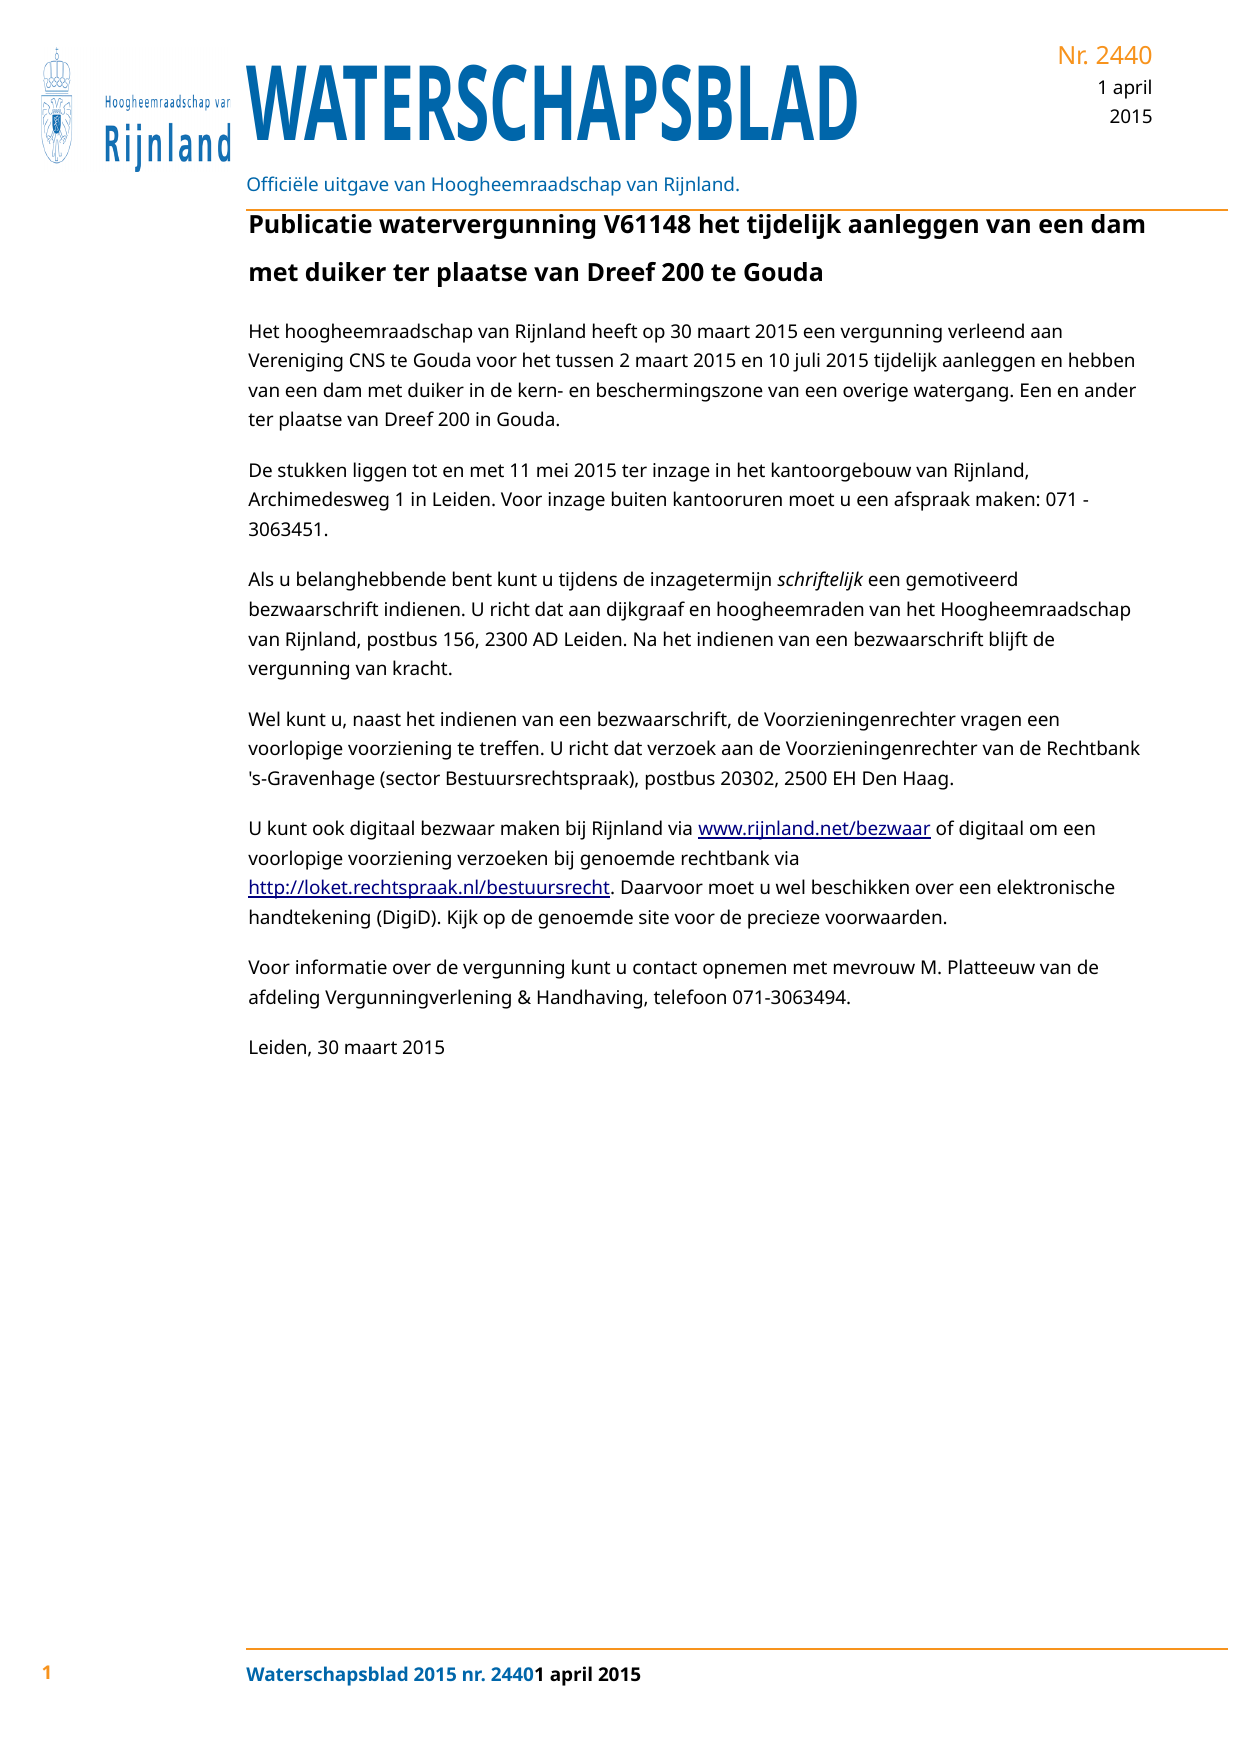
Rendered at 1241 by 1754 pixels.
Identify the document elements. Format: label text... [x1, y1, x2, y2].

text U kunt ook digitaal bezwaar maken bij Rijnland via www.rijnland.net/bezwaar of digitaal om een voorlopige voorziening verzoeken bij genoemde rechtbank via http://loket.rechtspraak.nl/bestuursrecht. Daarvoor moet u wel beschikken over een elektronische handtekening (DigiD). Kijk op de genoemde site voor de precieze voorwaarden. [248, 815, 1152, 930]
text Als u belanghebbende bent kunt u tijdens de inzagetermijn schriftelijk een gemotiveerd bezwaarschrift indienen. U richt dat aan dijkgraaf en hoogheemraden van het Hoogheemraadschap van Rijnland, postbus 156, 2300 AD Leiden. Na het indienen van een bezwaarschrift blijft de vergunning van kracht. [248, 567, 1152, 681]
text De stukken liggen tot en met 11 mei 2015 ter inzage in het kantoorgebouw van Rijnland, Archimedesweg 1 in Leiden. Voor inzage buiten kantooruren moet u een afspraak maken: 071 - 3063451. [248, 457, 1152, 542]
text Leiden, 30 maart 2015 [248, 1034, 1152, 1060]
text Publicatie watervergunning V61148 het tijdelijk aanleggen van een dam met duiker ter plaatse van Dreef 200 te Gouda [248, 211, 1152, 288]
text Het hoogheemraadschap van Rijnland heeft op 30 maart 2015 een vergunning verleend aan Vereniging CNS te Gouda voor het tussen 2 maart 2015 en 10 juli 2015 tijdelijk aanleggen en hebben van een dam met duiker in de kern- en beschermingszone van een overige watergang. Een en ander ter plaatse van Dreef 200 in Gouda. [248, 318, 1152, 432]
text Voor informatie over de vergunning kunt u contact opnemen met mevrouw M. Platteeuw van de afdeling Vergunningverlening & Handhaving, telefoon 071-3063494. [248, 954, 1152, 1010]
picture [41, 47, 231, 172]
text Wel kunt u, naast het indienen van een bezwaarschrift, de Voorzieningenrechter vragen een voorlopige voorziening te treffen. U richt dat verzoek aan de Voorzieningenrechter van de Rechtbank 's-Gravenhage (sector Bestuursrechtspraak), postbus 20302, 2500 EH Den Haag. [248, 706, 1152, 791]
